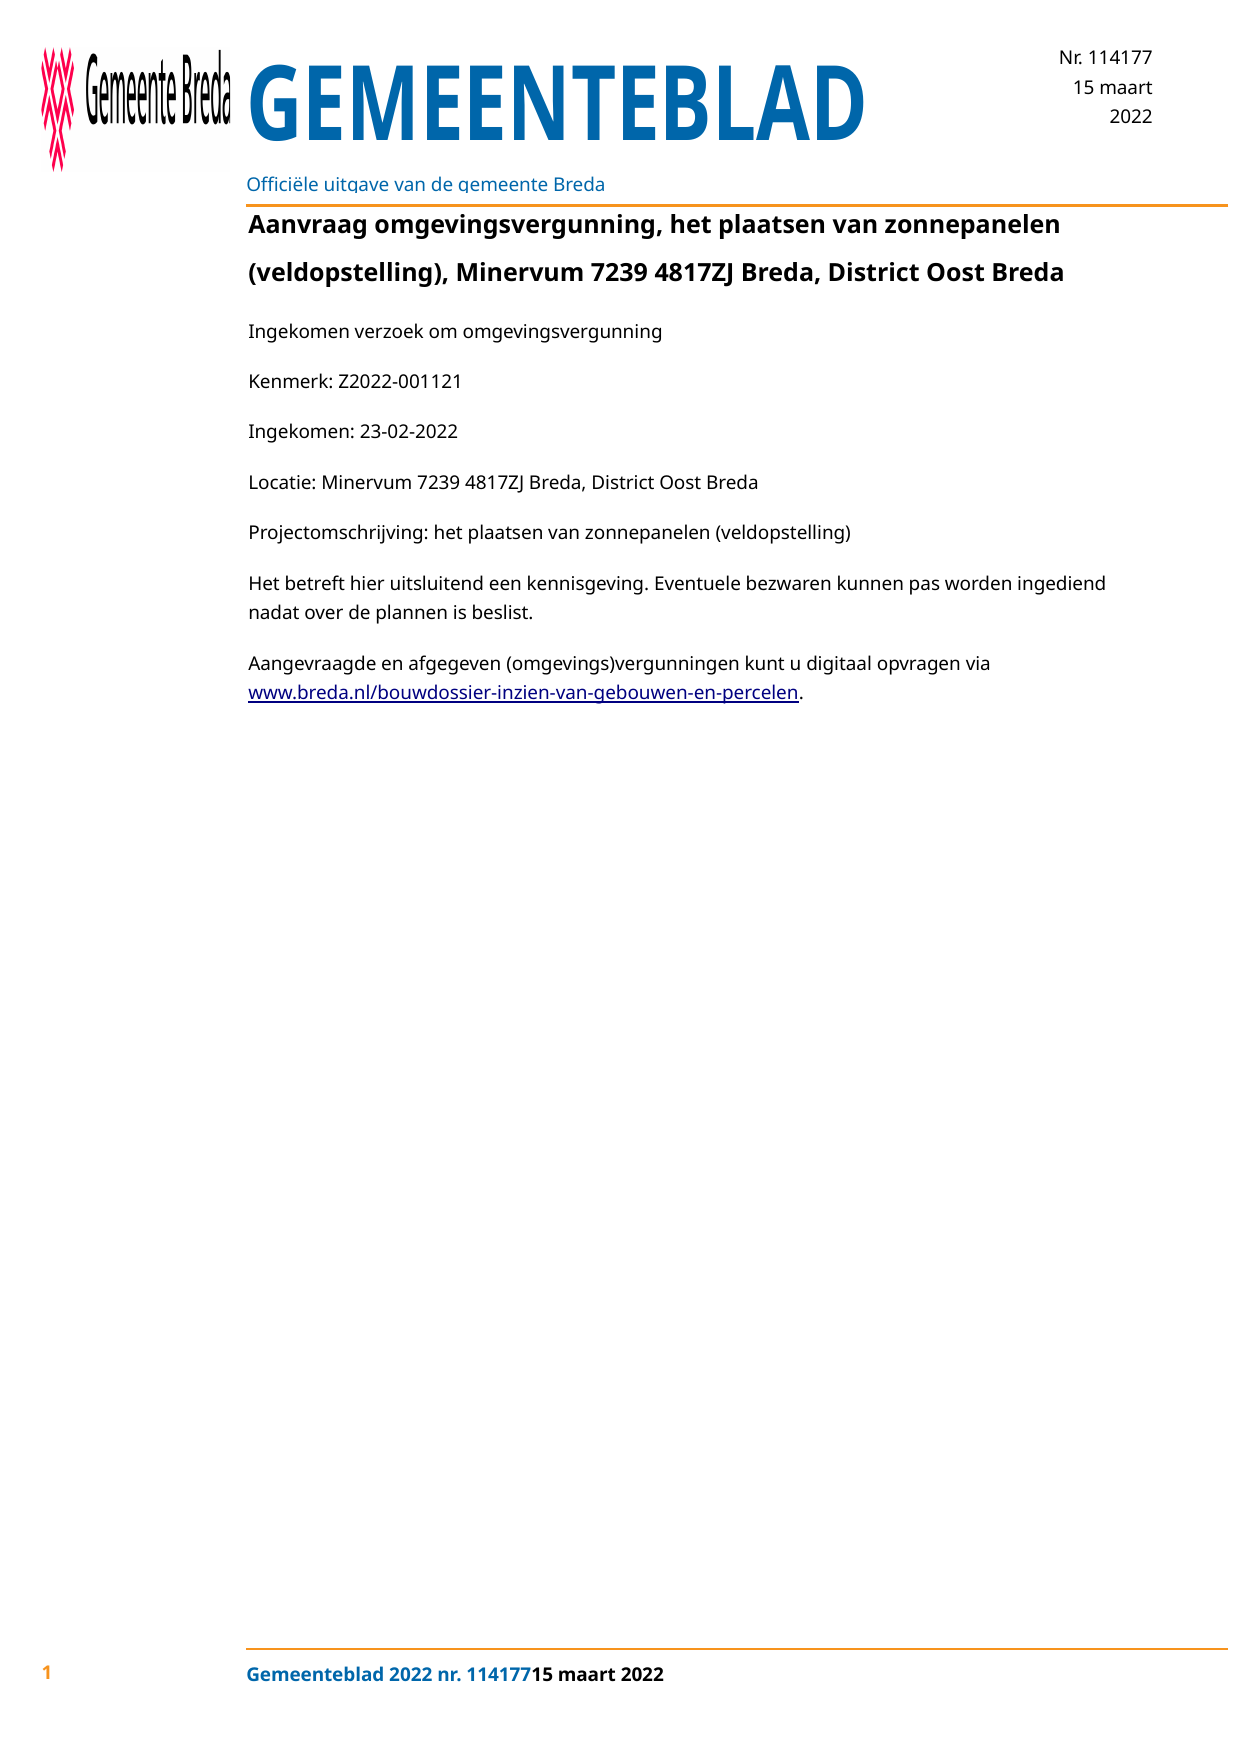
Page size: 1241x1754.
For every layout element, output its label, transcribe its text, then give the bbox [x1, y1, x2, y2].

text Het betreft hier uitsluitend een kennisgeving. Eventuele bezwaren kunnen pas worden ingediend nadat over de plannen is beslist. [248, 570, 1152, 625]
text Aanvraag omgevingsvergunning, het plaatsen van zonnepanelen (veldopstelling), Minervum 7239 4817ZJ Breda, District Oost Breda [248, 207, 1152, 288]
text Aangevraagde en afgegeven (omgevings)vergunningen kunt u digitaal opvragen via www.breda.nl/bouwdossier-inzien-van-gebouwen-en-percelen. [248, 650, 1152, 705]
text Locatie: Minervum 7239 4817ZJ Breda, District Oost Breda [248, 469, 1152, 495]
text Projectomschrijving: het plaatsen van zonnepanelen (veldopstelling) [248, 519, 1152, 545]
picture [41, 47, 231, 172]
text Ingekomen verzoek om omgevingsvergunning [248, 318, 1152, 344]
text Kenmerk: Z2022-001121 [248, 368, 1152, 394]
text Ingekomen: 23-02-2022 [248, 419, 1152, 444]
